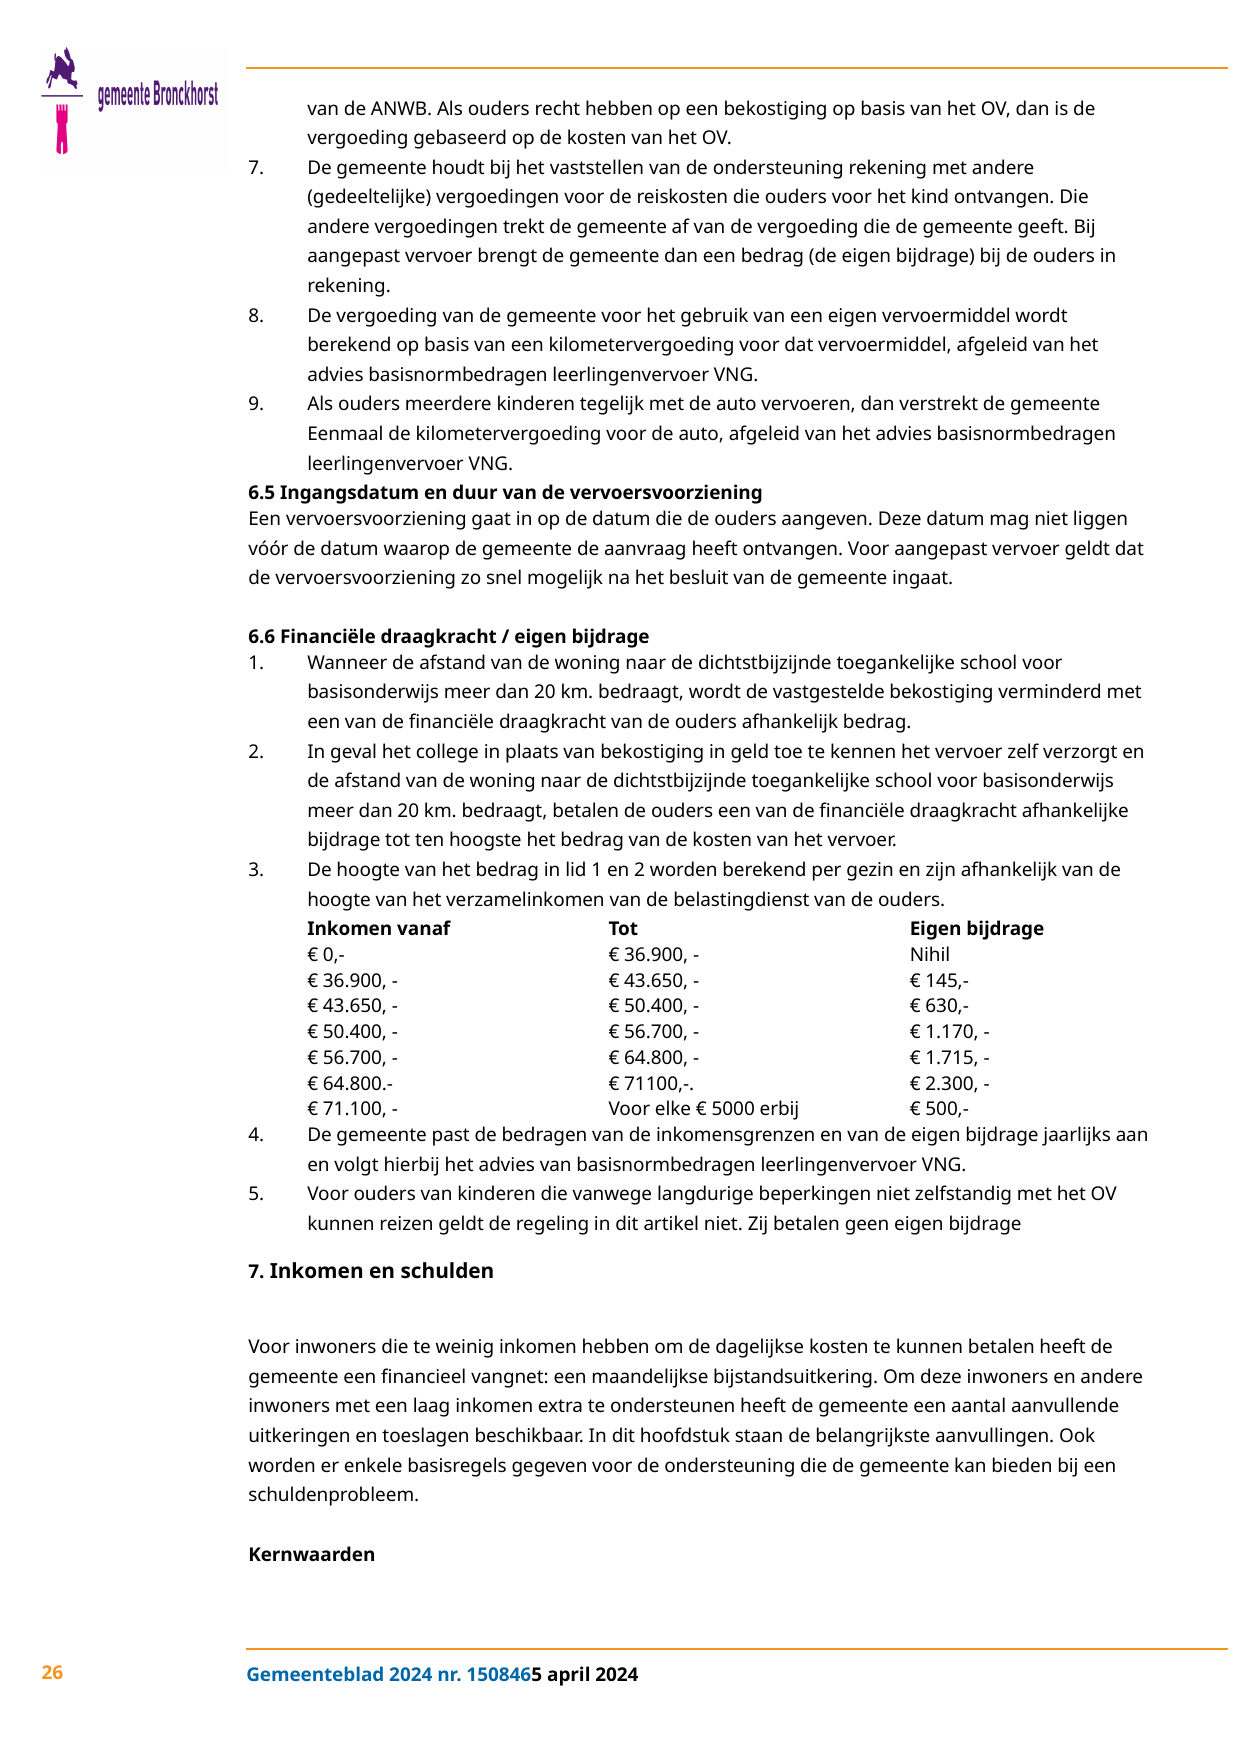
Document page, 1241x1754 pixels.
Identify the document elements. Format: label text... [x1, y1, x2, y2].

table_header Eigen bijdrage [910, 916, 1211, 941]
table_cell € 1.170, - [910, 1019, 1211, 1044]
list In geval het college in plaats van bekostiging in geld toe te kennen het vervoer zelf verzorgt en de afstand van de woning naar de dichtstbijzijnde toegankelijke school voor basisonderwijs meer dan 20 km. bedraagt, betalen de ouders een van de financiële draagkracht afhankelijke bijdrage tot ten hoogste het bedrag van de kosten van het vervoer. [248, 738, 1152, 852]
table_cell € 71100,-. [608, 1070, 909, 1096]
table_cell € 0,- [307, 941, 608, 967]
table_cell Nihil [910, 941, 1211, 967]
list Als ouders meerdere kinderen tegelijk met de auto vervoeren, dan verstrekt de gemeente Eenmaal de kilometervergoeding voor de auto, afgeleid van het advies basisnormbedragen leerlingenvervoer VNG. [248, 391, 1152, 476]
list Voor ouders van kinderen die vanwege langdurige beperkingen niet zelfstandig met het OV kunnen reizen geldt de regeling in dit artikel niet. Zij betalen geen eigen bijdrage [248, 1181, 1152, 1236]
table_cell € 64.800.- [307, 1070, 608, 1096]
table_header Inkomen vanaf [307, 916, 608, 941]
text Een vervoersvoorziening gaat in op de datum die de ouders aangeven. Deze datum mag niet liggen vóór de datum waarop de gemeente de aanvraag heeft ontvangen. Voor aangepast vervoer geldt dat de vervoersvoorziening zo snel mogelijk na het besluit van de gemeente ingaat. [248, 505, 1152, 590]
table_cell € 50.400, - [307, 1019, 608, 1044]
table_cell € 500,- [910, 1096, 1211, 1121]
table_cell € 71.100, - [307, 1096, 608, 1121]
list De gemeente houdt bij het vaststellen van de ondersteuning rekening met andere (gedeeltelijke) vergoedingen voor de reiskosten die ouders voor het kind ontvangen. Die andere vergoedingen trekt de gemeente af van de vergoeding die de gemeente geeft. Bij aangepast vervoer brengt de gemeente dan een bedrag (de eigen bijdrage) bij de ouders in rekening. [248, 154, 1152, 298]
table_header Kernwaarden [248, 1541, 1152, 1596]
list De gemeente past de bedragen van de inkomensgrenzen en van de eigen bijdrage jaarlijks aan en volgt hierbij het advies van basisnormbedragen leerlingenvervoer VNG. [248, 1121, 1152, 1177]
table_cell € 64.800, - [608, 1044, 909, 1070]
table_cell € 145,- [910, 967, 1211, 993]
text 6.6 Financiële draagkracht / eigen bijdrage [248, 623, 1152, 649]
picture [41, 47, 231, 172]
table_cell € 43.650, - [307, 993, 608, 1018]
table_cell € 2.300, - [910, 1070, 1211, 1096]
table_cell € 1.715, - [910, 1044, 1211, 1070]
text Voor inwoners die te weinig inkomen hebben om de dagelijkse kosten te kunnen betalen heeft de gemeente een financieel vangnet: een maandelijkse bijstandsuitkering. Om deze inwoners en andere inwoners met een laag inkomen extra te ondersteunen heeft de gemeente een aantal aanvullende uitkeringen en toeslagen beschikbaar. In dit hoofdstuk staan de belangrijkste aanvullingen. Ook worden er enkele basisregels gegeven voor de ondersteuning die de gemeente kan bieden bij een schuldenprobleem. [248, 1333, 1152, 1507]
list Wanneer de afstand van de woning naar de dichtstbijzijnde toegankelijke school voor basisonderwijs meer dan 20 km. bedraagt, wordt de vastgestelde bekostiging verminderd met een van de financiële draagkracht van de ouders afhankelijk bedrag. [248, 649, 1152, 734]
table_header Tot [608, 916, 909, 941]
table_cell Voor elke € 5000 erbij [608, 1096, 909, 1121]
table_cell € 630,- [910, 993, 1211, 1018]
table_cell € 36.900, - [608, 941, 909, 967]
text 6.5 Ingangsdatum en duur van de vervoersvoorziening [248, 479, 1152, 505]
table_cell € 43.650, - [608, 967, 909, 993]
table_cell € 36.900, - [307, 967, 608, 993]
list van de ANWB. Als ouders recht hebben op een bekostiging op basis van het OV, dan is de vergoeding gebaseerd op de kosten van het OV. [248, 95, 1152, 150]
list De vergoeding van de gemeente voor het gebruik van een eigen vervoermiddel wordt berekend op basis van een kilometervergoeding voor dat vervoermiddel, afgeleid van het advies basisnormbedragen leerlingenvervoer VNG. [248, 302, 1152, 387]
text 7. Inkomen en schulden [248, 1256, 1152, 1284]
table_cell € 50.400, - [608, 993, 909, 1018]
list De hoogte van het bedrag in lid 1 en 2 worden berekend per gezin en zijn afhankelijk van de hoogte van het verzamelinkomen van de belastingdienst van de ouders. [248, 856, 1152, 912]
table_cell € 56.700, - [608, 1019, 909, 1044]
table_cell € 56.700, - [307, 1044, 608, 1070]
